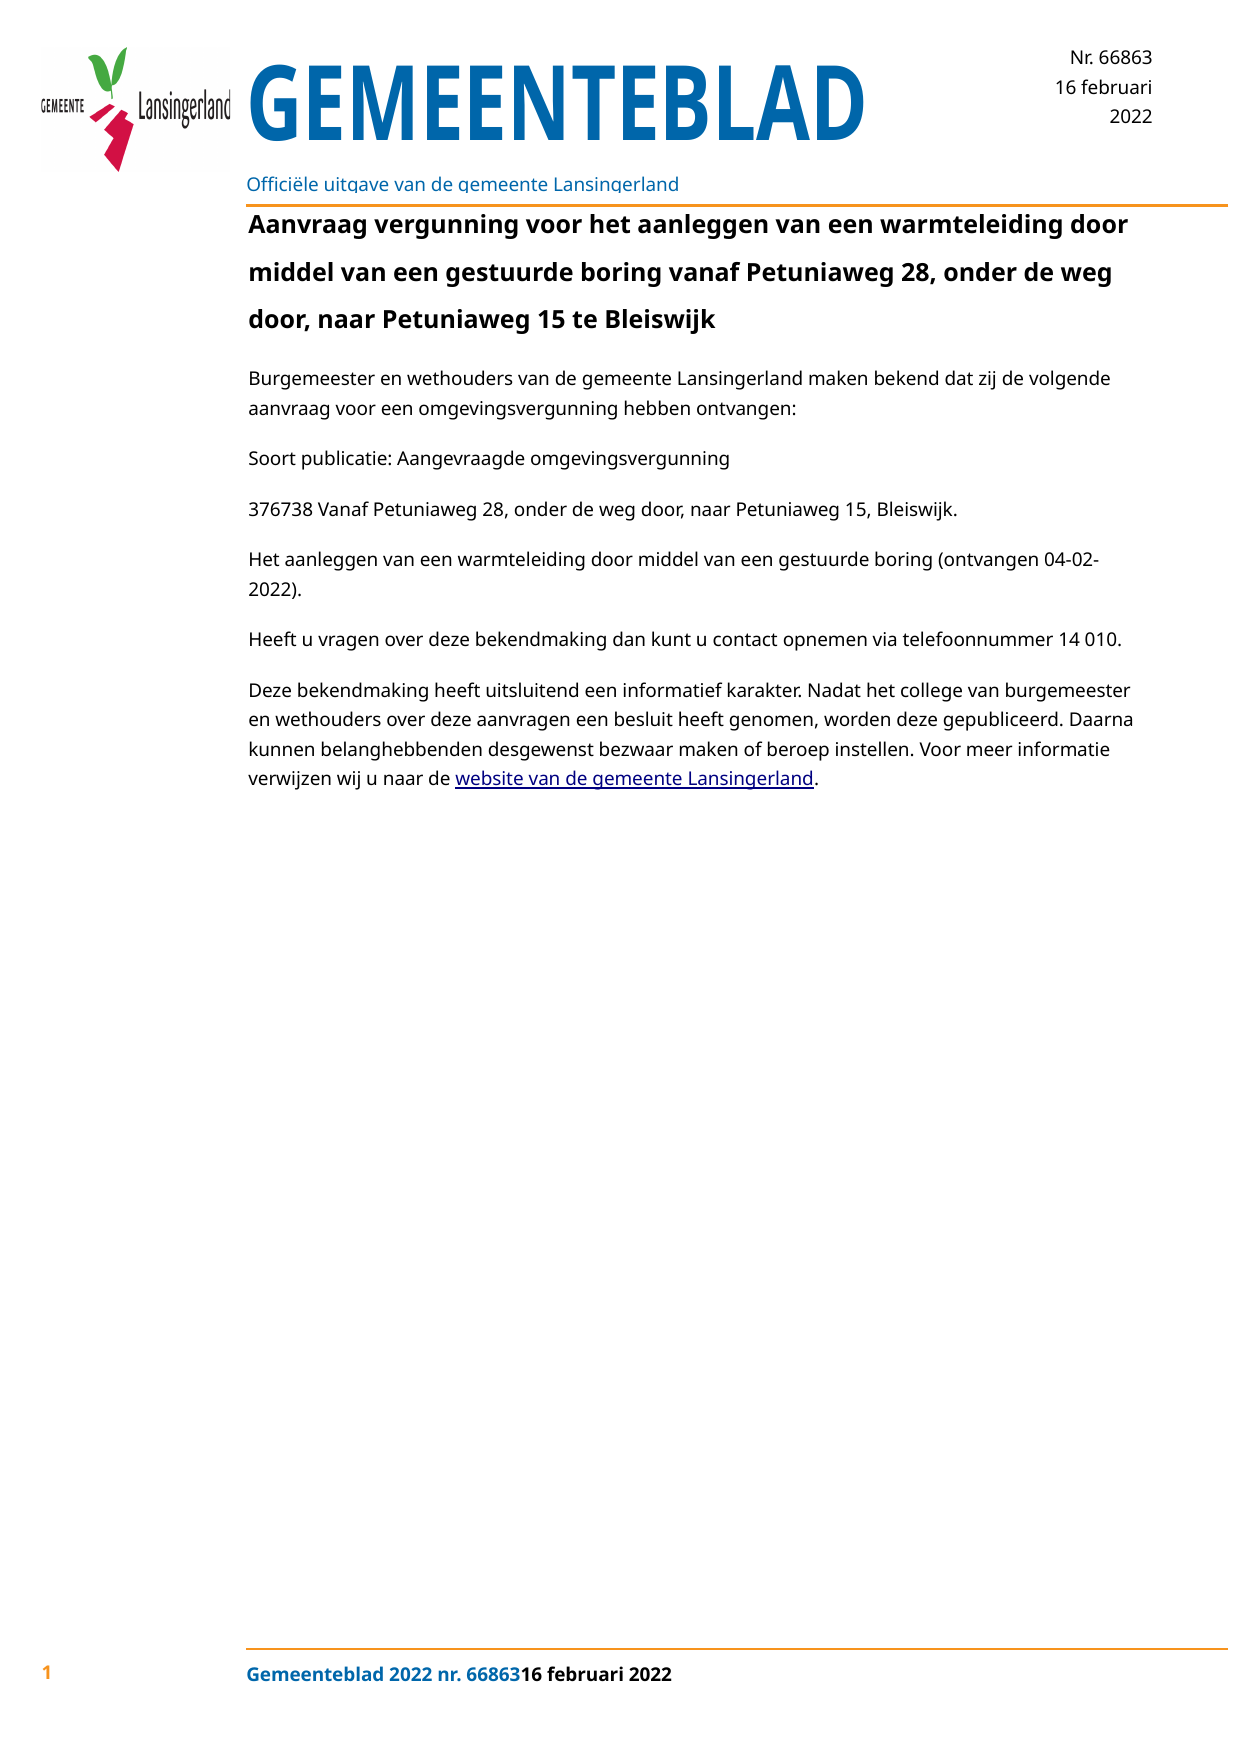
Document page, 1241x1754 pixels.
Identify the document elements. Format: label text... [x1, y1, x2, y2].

text Heeft u vragen over deze bekendmaking dan kunt u contact opnemen via telefoonnummer 14 010. [248, 626, 1152, 652]
picture [41, 47, 231, 172]
text Burgemeester en wethouders van de gemeente Lansingerland maken bekend dat zij de volgende aanvraag voor een omgevingsvergunning hebben ontvangen: [248, 366, 1152, 421]
text Aanvraag vergunning voor het aanleggen van een warmteleiding door middel van een gestuurde boring vanaf Petuniaweg 28, onder de weg door, naar Petuniaweg 15 te Bleiswijk [248, 207, 1152, 336]
text Soort publicatie: Aangevraagde omgevingsvergunning [248, 446, 1152, 471]
text Deze bekendmaking heeft uitsluitend een informatief karakter. Nadat het college van burgemeester en wethouders over deze aanvragen een besluit heeft genomen, worden deze gepubliceerd. Daarna kunnen belanghebbenden desgewenst bezwaar maken of beroep instellen. Voor meer informatie verwijzen wij u naar de website van de gemeente Lansingerland. [248, 677, 1152, 791]
text 376738 Vanaf Petuniaweg 28, onder de weg door, naar Petuniaweg 15, Bleiswijk. [248, 496, 1152, 522]
text Het aanleggen van een warmteleiding door middel van een gestuurde boring (ontvangen 04-02-2022). [248, 546, 1152, 602]
